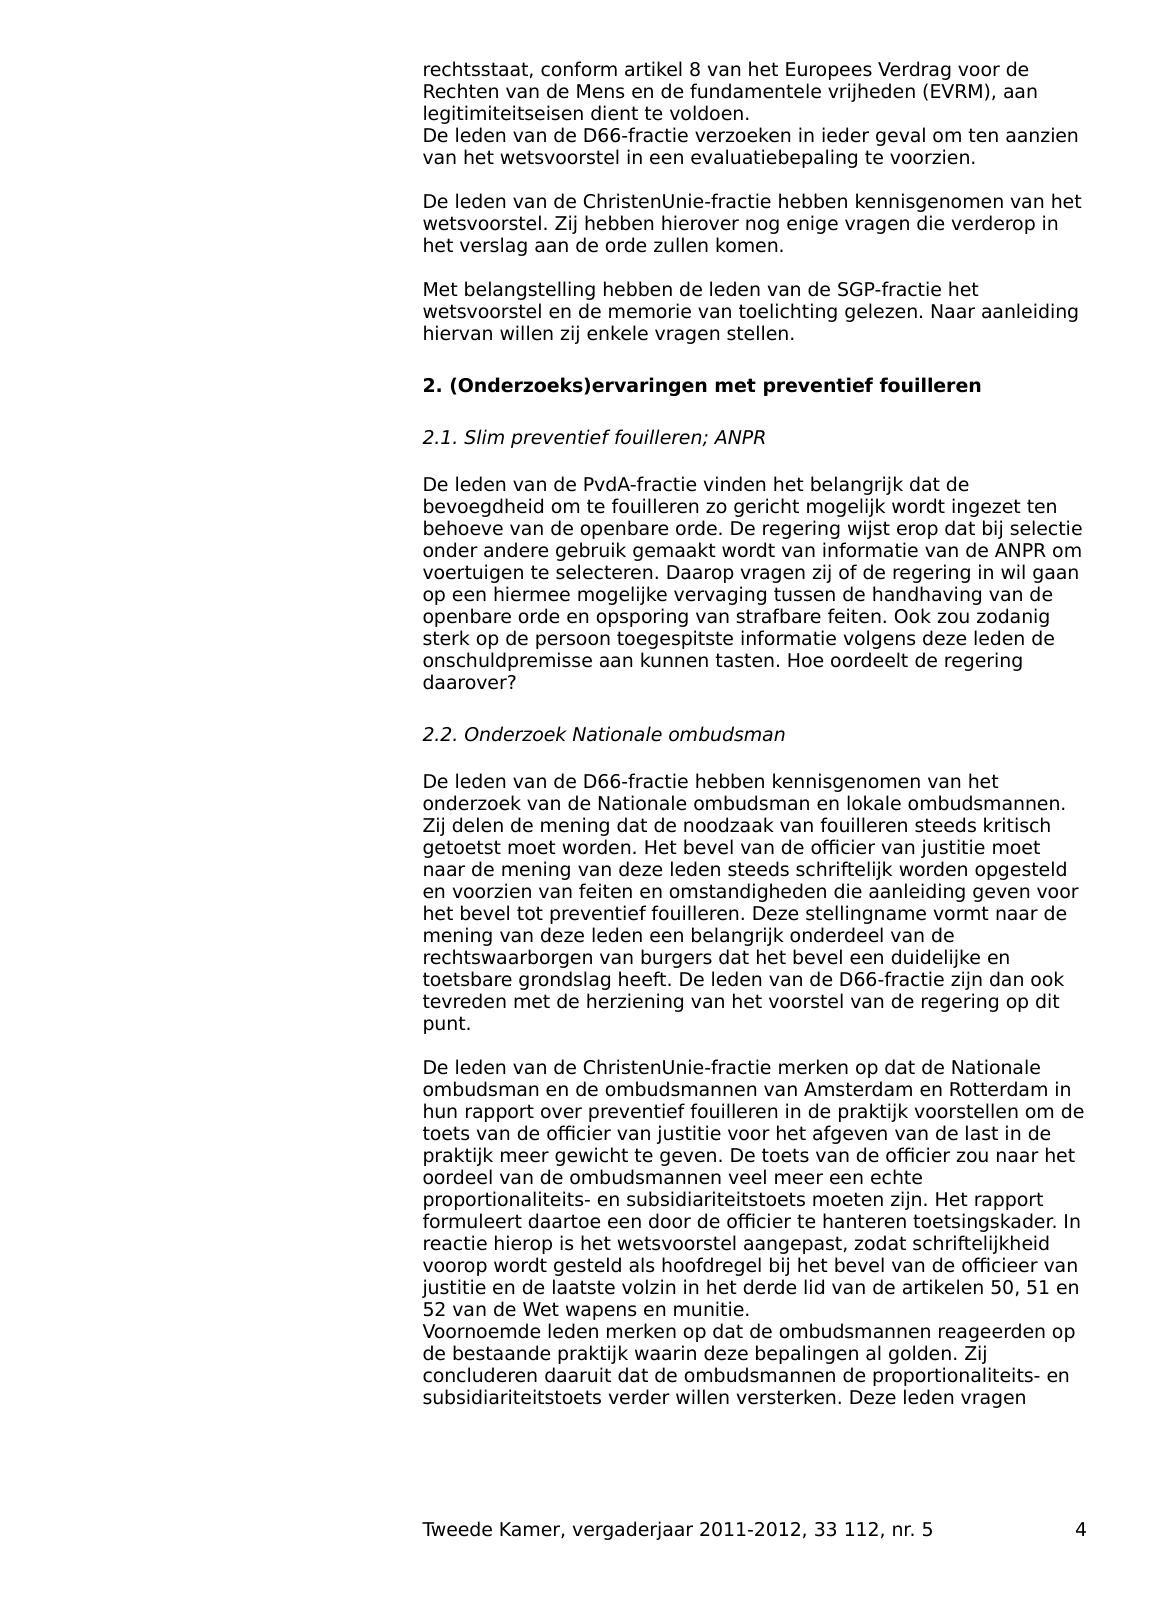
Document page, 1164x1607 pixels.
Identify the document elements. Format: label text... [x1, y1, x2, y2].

text De leden van de PvdA-fractie vinden het belangrijk dat de bevoegdheid om te fouilleren zo gericht mogelijk wordt ingezet ten behoeve van de openbare orde. De regering wijst erop dat bij selectie onder andere gebruik gemaakt wordt van informatie van de ANPR om voertuigen te selecteren. Daarop vragen zij of de regering in wil gaan op een hiermee mogelijke vervaging tussen de handhaving van de openbare orde en opsporing van strafbare feiten. Ook zou zodanig sterk op de persoon toegespitste informatie volgens deze leden de onschuldpremisse aan kunnen tasten. Hoe oordeelt de regering daarover? [422, 474, 1087, 694]
text Met belangstelling hebben de leden van de SGP-fractie het wetsvoorstel en de memorie van toelichting gelezen. Naar aanleiding hiervan willen zij enkele vragen stellen. [422, 279, 1087, 345]
text De leden van de D66-fractie hebben kennisgenomen van het onderzoek van de Nationale ombudsman en lokale ombudsmannen. Zij delen de mening dat de noodzaak van fouilleren steeds kritisch getoetst moet worden. Het bevel van de officier van justitie moet naar de mening van deze leden steeds schriftelijk worden opgesteld en voorzien van feiten en omstandigheden die aanleiding geven voor het bevel tot preventief fouilleren. Deze stellingname vormt naar de mening van deze leden een belangrijk onderdeel van de rechtswaarborgen van burgers dat het bevel een duidelijke en toetsbare grondslag heeft. De leden van de D66-fractie zijn dan ook tevreden met de herziening van het voorstel van de regering op dit punt. [422, 771, 1087, 1035]
text rechtsstaat, conform artikel 8 van het Europees Verdrag voor de Rechten van de Mens en de fundamentele vrijheden (EVRM), aan legitimiteitseisen dient te voldoen. [422, 59, 1087, 125]
text De leden van de ChristenUnie-fractie hebben kennisgenomen van het wetsvoorstel. Zij hebben hierover nog enige vragen die verderop in het verslag aan de orde zullen komen. [422, 191, 1087, 257]
text De leden van de D66-fractie verzoeken in ieder geval om ten aanzien van het wetsvoorstel in een evaluatiebepaling te voorzien. [422, 125, 1087, 169]
subtitle 2.2. Onderzoek Nationale ombudsman [422, 724, 1087, 746]
text Voornoemde leden merken op dat de ombudsmannen reageerden op de bestaande praktijk waarin deze bepalingen al golden. Zij concluderen daaruit dat de ombudsmannen de proportionaliteits- en subsidiariteitstoets verder willen versterken. Deze leden vragen [422, 1321, 1087, 1408]
subtitle 2. (Onderzoeks)ervaringen met preventief fouilleren [422, 375, 1087, 397]
text De leden van de ChristenUnie-fractie merken op dat de Nationale ombudsman en de ombudsmannen van Amsterdam en Rotterdam in hun rapport over preventief fouilleren in de praktijk voorstellen om de toets van de officier van justitie voor het afgeven van de last in de praktijk meer gewicht te geven. De toets van de officier zou naar het oordeel van de ombudsmannen veel meer een echte proportionaliteits- en subsidiariteitstoets moeten zijn. Het rapport formuleert daartoe een door de officier te hanteren toetsingskader. In reactie hierop is het wetsvoorstel aangepast, zodat schriftelijkheid voorop wordt gesteld als hoofdregel bij het bevel van de officieer van justitie en de laatste volzin in het derde lid van de artikelen 50, 51 en 52 van de Wet wapens en munitie. [422, 1057, 1087, 1321]
subtitle 2.1. Slim preventief fouilleren; ANPR [422, 427, 1087, 449]
